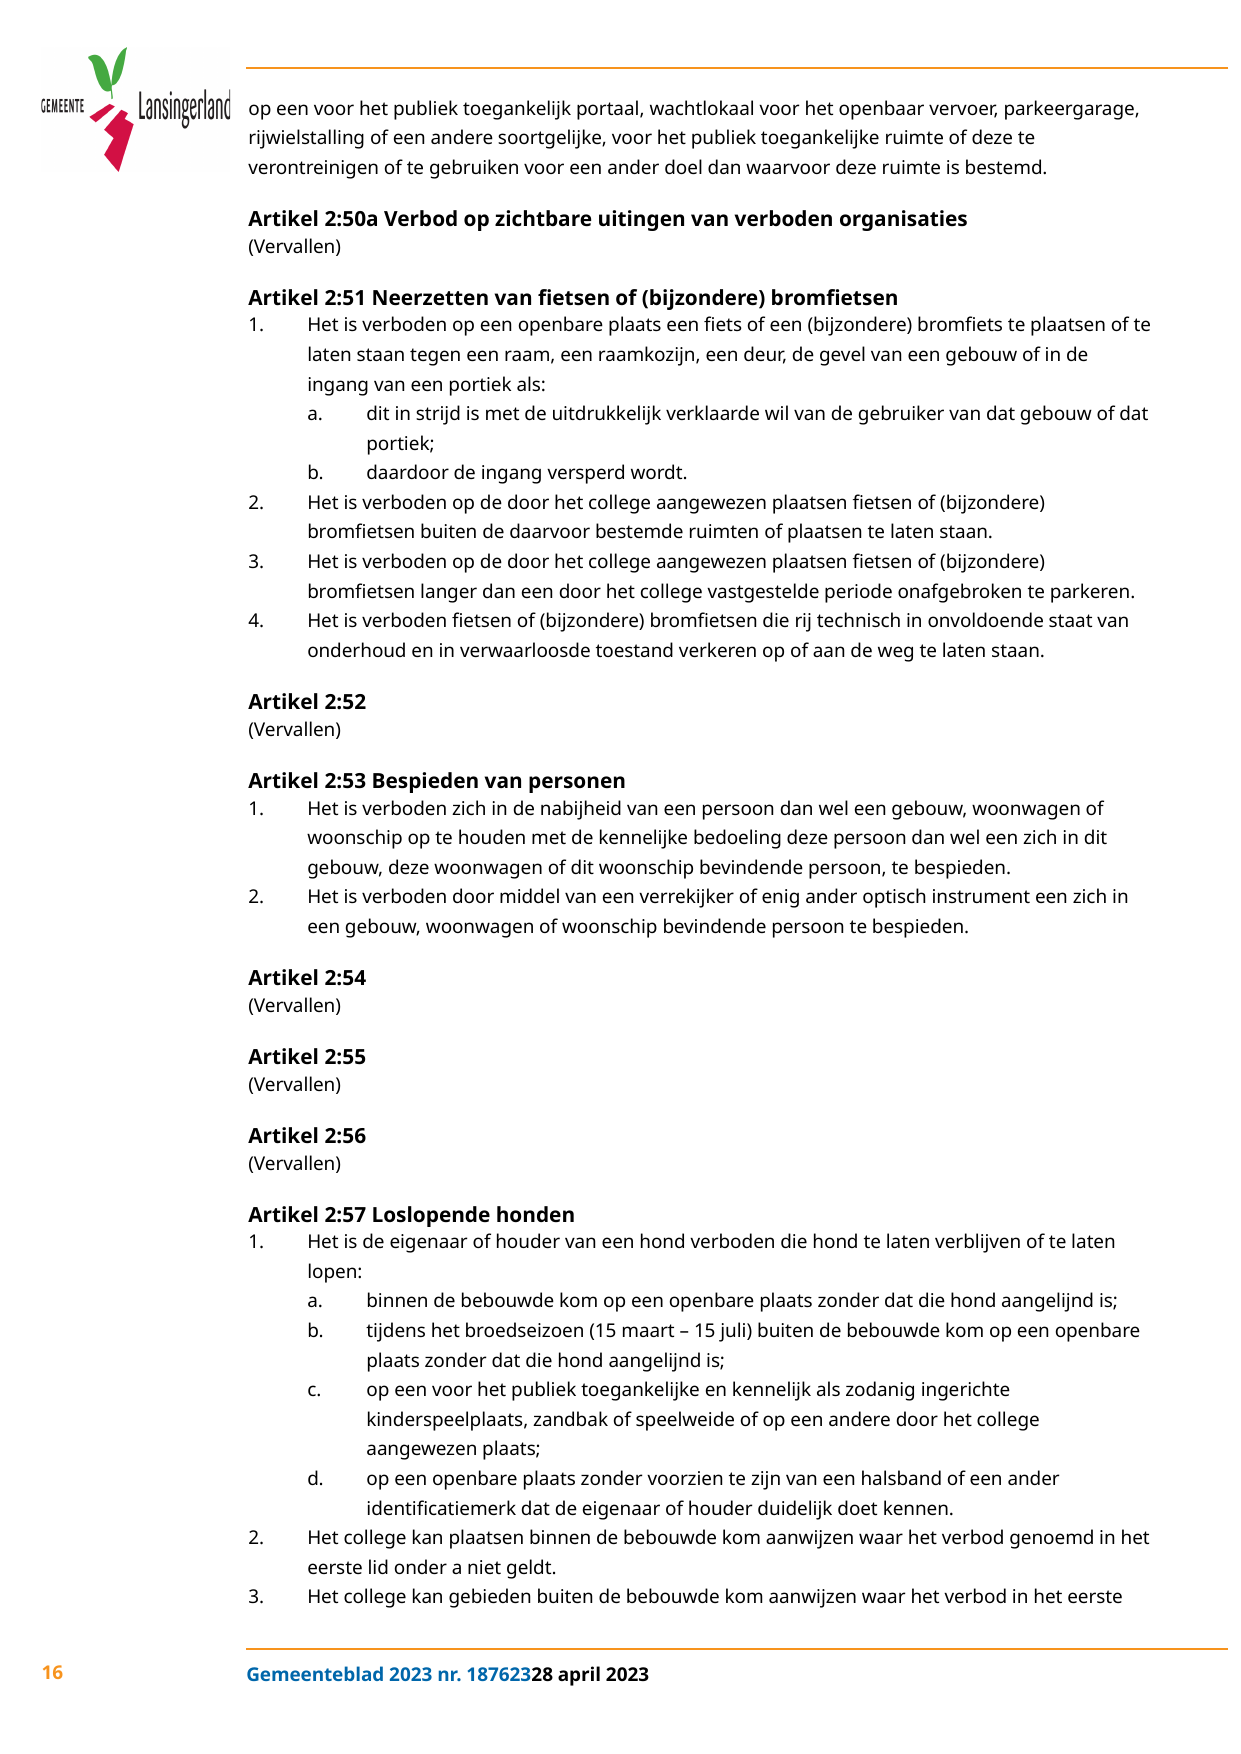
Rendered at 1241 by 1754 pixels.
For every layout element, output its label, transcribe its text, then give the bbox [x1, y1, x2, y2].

list Het is de eigenaar of houder van een hond verboden die hond te laten verblijven of te laten lopen: [248, 1228, 1152, 1284]
text Artikel 2:55 [248, 1042, 1152, 1071]
text Artikel 2:54 [248, 963, 1152, 992]
text Artikel 2:52 [248, 687, 1152, 716]
list Het is verboden zich in de nabijheid van een persoon dan wel een gebouw, woonwagen of woonschip op te houden met de kennelijke bedoeling deze persoon dan wel een zich in dit gebouw, deze woonwagen of dit woonschip bevindende persoon, te bespieden. [248, 795, 1152, 880]
list dit in strijd is met de uitdrukkelijk verklaarde wil van de gebruiker van dat gebouw of dat portiek; [307, 400, 1152, 456]
list Het college kan plaatsen binnen de bebouwde kom aanwijzen waar het verbod genoemd in het eerste lid onder a niet geldt. [248, 1524, 1152, 1580]
text op een voor het publiek toegankelijk portaal, wachtlokaal voor het openbaar vervoer, parkeergarage, rijwielstalling of een andere soortgelijke, voor het publiek toegankelijke ruimte of deze te verontreinigen of te gebruiken voor een ander doel dan waarvoor deze ruimte is bestemd. [248, 95, 1152, 180]
text Artikel 2:53 Bespieden van personen [248, 766, 1152, 795]
text (Vervallen) [248, 1071, 1152, 1097]
list Het is verboden op de door het college aangewezen plaatsen fietsen of (bijzondere) bromfietsen langer dan een door het college vastgestelde periode onafgebroken te parkeren. [248, 548, 1152, 604]
list Het is verboden door middel van een verrekijker of enig ander optisch instrument een zich in een gebouw, woonwagen of woonschip bevindende persoon te bespieden. [248, 883, 1152, 939]
list op een voor het publiek toegankelijke en kennelijk als zodanig ingerichte kinderspeelplaats, zandbak of speelweide of op een andere door het college aangewezen plaats; [307, 1376, 1152, 1461]
text (Vervallen) [248, 1150, 1152, 1175]
text Artikel 2:56 [248, 1121, 1152, 1150]
list op een openbare plaats zonder voorzien te zijn van een halsband of een ander identificatiemerk dat de eigenaar of houder duidelijk doet kennen. [307, 1465, 1152, 1521]
list Het is verboden op een openbare plaats een fiets of een (bijzondere) bromfiets te plaatsen of te laten staan tegen een raam, een raamkozijn, een deur, de gevel van een gebouw of in de ingang van een portiek als: [248, 312, 1152, 397]
list Het college kan gebieden buiten de bebouwde kom aanwijzen waar het verbod in het eerste [248, 1583, 1152, 1609]
text Artikel 2:57 Loslopende honden [248, 1200, 1152, 1228]
text (Vervallen) [248, 716, 1152, 742]
text (Vervallen) [248, 992, 1152, 1018]
list Het is verboden op de door het college aangewezen plaatsen fietsen of (bijzondere) bromfietsen buiten de daarvoor bestemde ruimten of plaatsen te laten staan. [248, 489, 1152, 544]
picture [41, 47, 231, 172]
list daardoor de ingang versperd wordt. [307, 459, 1152, 485]
list Het is verboden fietsen of (bijzondere) bromfietsen die rij technisch in onvoldoende staat van onderhoud en in verwaarloosde toestand verkeren op of aan de weg te laten staan. [248, 607, 1152, 663]
text Artikel 2:50a Verbod op zichtbare uitingen van verboden organisaties [248, 204, 1152, 233]
list tijdens het broedseizoen (15 maart – 15 juli) buiten de bebouwde kom op een openbare plaats zonder dat die hond aangelijnd is; [307, 1317, 1152, 1373]
text (Vervallen) [248, 233, 1152, 258]
text Artikel 2:51 Neerzetten van fietsen of (bijzondere) bromfietsen [248, 283, 1152, 312]
list binnen de bebouwde kom op een openbare plaats zonder dat die hond aangelijnd is; [307, 1288, 1152, 1313]
